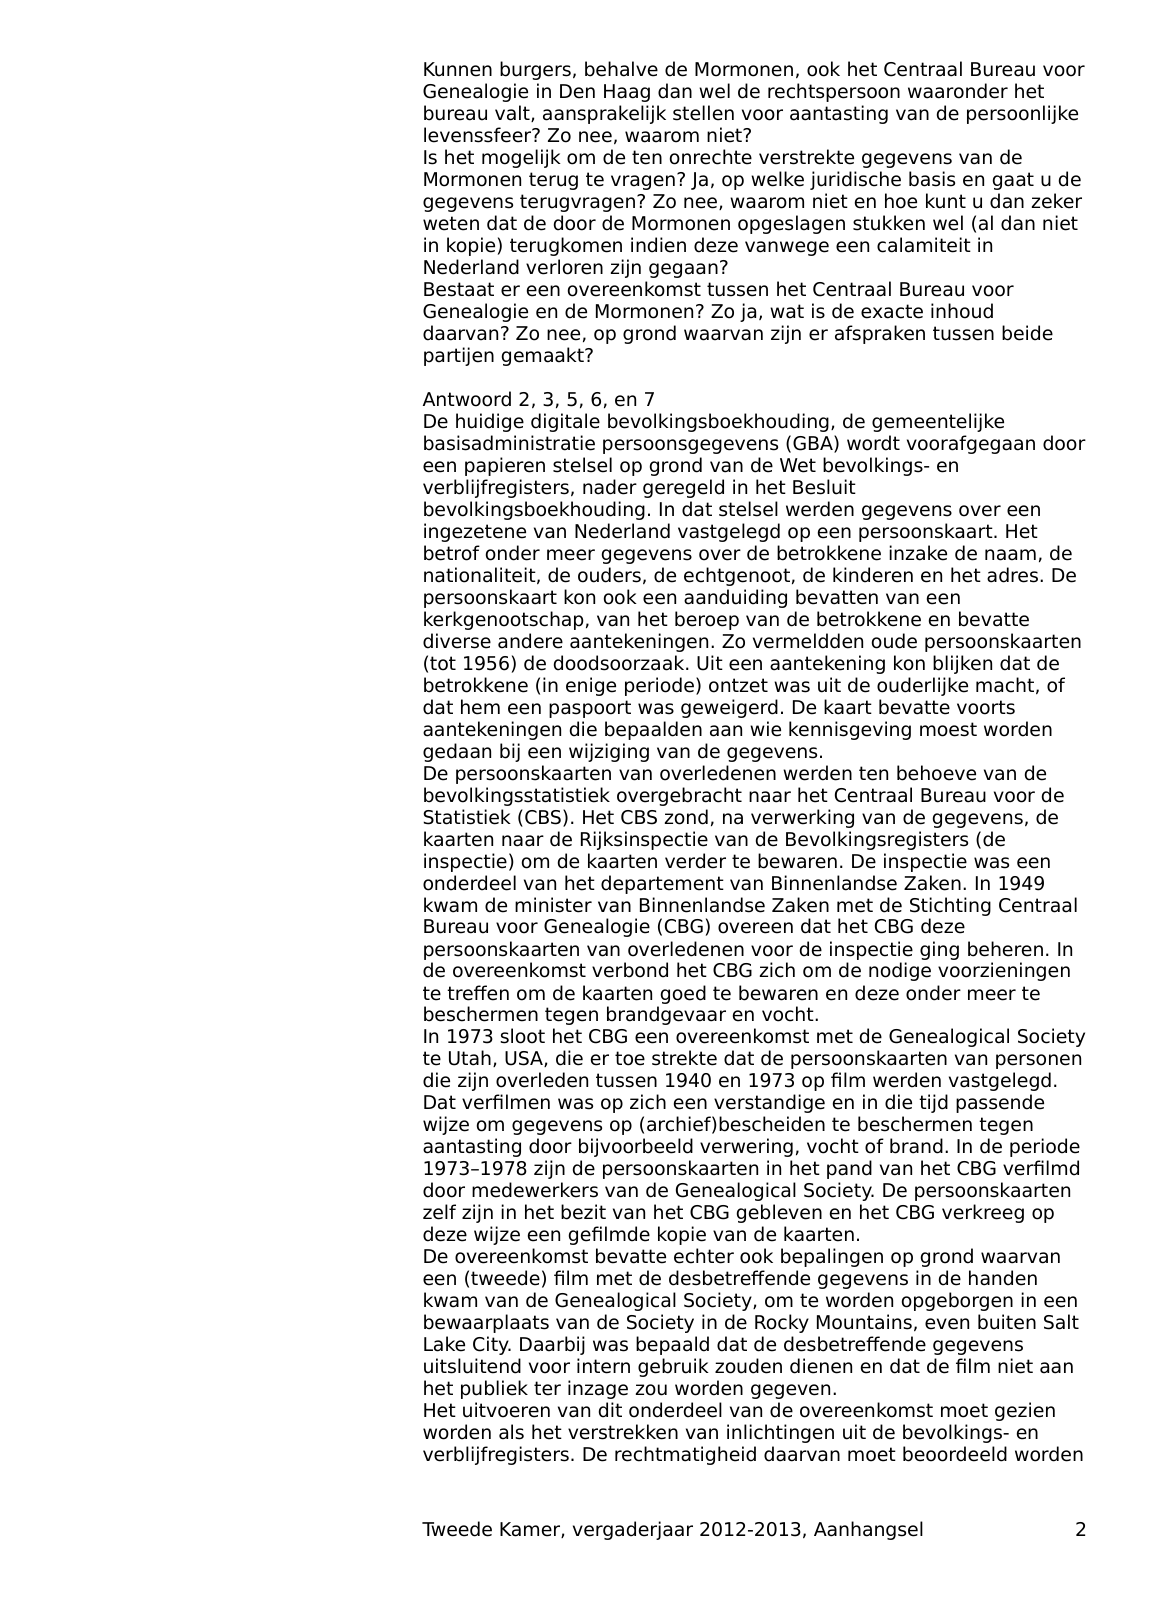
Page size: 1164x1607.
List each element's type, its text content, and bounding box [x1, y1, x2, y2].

text De huidige digitale bevolkingsboekhouding, de gemeentelijke basisadministratie persoonsgegevens (GBA) wordt voorafgegaan door een papieren stelsel op grond van de Wet bevolkings- en verblijfregisters, nader geregeld in het Besluit bevolkingsboekhouding. In dat stelsel werden gegevens over een ingezetene van Nederland vastgelegd op een persoonskaart. Het betrof onder meer gegevens over de betrokkene inzake de naam, de nationaliteit, de ouders, de echtgenoot, de kinderen en het adres. De persoonskaart kon ook een aanduiding bevatten van een kerkgenootschap, van het beroep van de betrokkene en bevatte diverse andere aantekeningen. Zo vermeldden oude persoonskaarten (tot 1956) de doodsoorzaak. Uit een aantekening kon blijken dat de betrokkene (in enige periode) ontzet was uit de ouderlijke macht, of dat hem een paspoort was geweigerd. De kaart bevatte voorts aantekeningen die bepaalden aan wie kennisgeving moest worden gedaan bij een wijziging van de gegevens. [422, 411, 1087, 763]
text Is het mogelijk om de ten onrechte verstrekte gegevens van de Mormonen terug te vragen? Ja, op welke juridische basis en gaat u de gegevens terugvragen? Zo nee, waarom niet en hoe kunt u dan zeker weten dat de door de Mormonen opgeslagen stukken wel (al dan niet in kopie) terugkomen indien deze vanwege een calamiteit in Nederland verloren zijn gegaan? [422, 147, 1087, 279]
text De persoonskaarten van overledenen werden ten behoeve van de bevolkingsstatistiek overgebracht naar het Centraal Bureau voor de Statistiek (CBS). Het CBS zond, na verwerking van de gegevens, de kaarten naar de Rijksinspectie van de Bevolkingsregisters (de inspectie) om de kaarten verder te bewaren. De inspectie was een onderdeel van het departement van Binnenlandse Zaken. In 1949 kwam de minister van Binnenlandse Zaken met de Stichting Centraal Bureau voor Genealogie (CBG) overeen dat het CBG deze persoonskaarten van overledenen voor de inspectie ging beheren. In de overeenkomst verbond het CBG zich om de nodige voorzieningen te treffen om de kaarten goed te bewaren en deze onder meer te beschermen tegen brandgevaar en vocht. [422, 763, 1087, 1026]
text Antwoord 2, 3, 5, 6, en 7 [422, 389, 1087, 411]
text Het uitvoeren van dit onderdeel van de overeenkomst moet gezien worden als het verstrekken van inlichtingen uit de bevolkings- en verblijfregisters. De rechtmatigheid daarvan moet beoordeeld worden [422, 1400, 1087, 1466]
text Bestaat er een overeenkomst tussen het Centraal Bureau voor Genealogie en de Mormonen? Zo ja, wat is de exacte inhoud daarvan? Zo nee, op grond waarvan zijn er afspraken tussen beide partijen gemaakt? [422, 279, 1087, 367]
text De overeenkomst bevatte echter ook bepalingen op grond waarvan een (tweede) film met de desbetreffende gegevens in de handen kwam van de Genealogical Society, om te worden opgeborgen in een bewaarplaats van de Society in de Rocky Mountains, even buiten Salt Lake City. Daarbij was bepaald dat de desbetreffende gegevens uitsluitend voor intern gebruik zouden dienen en dat de film niet aan het publiek ter inzage zou worden gegeven. [422, 1246, 1087, 1400]
text Kunnen burgers, behalve de Mormonen, ook het Centraal Bureau voor Genealogie in Den Haag dan wel de rechtspersoon waaronder het bureau valt, aansprakelijk stellen voor aantasting van de persoonlijke levenssfeer? Zo nee, waarom niet? [422, 59, 1087, 147]
text In 1973 sloot het CBG een overeenkomst met de Genealogical Society te Utah, USA, die er toe strekte dat de persoonskaarten van personen die zijn overleden tussen 1940 en 1973 op film werden vastgelegd. Dat verfilmen was op zich een verstandige en in die tijd passende wijze om gegevens op (archief)bescheiden te beschermen tegen aantasting door bijvoorbeeld verwering, vocht of brand. In de periode 1973–1978 zijn de persoonskaarten in het pand van het CBG verfilmd door medewerkers van de Genealogical Society. De persoonskaarten zelf zijn in het bezit van het CBG gebleven en het CBG verkreeg op deze wijze een gefilmde kopie van de kaarten. [422, 1026, 1087, 1246]
